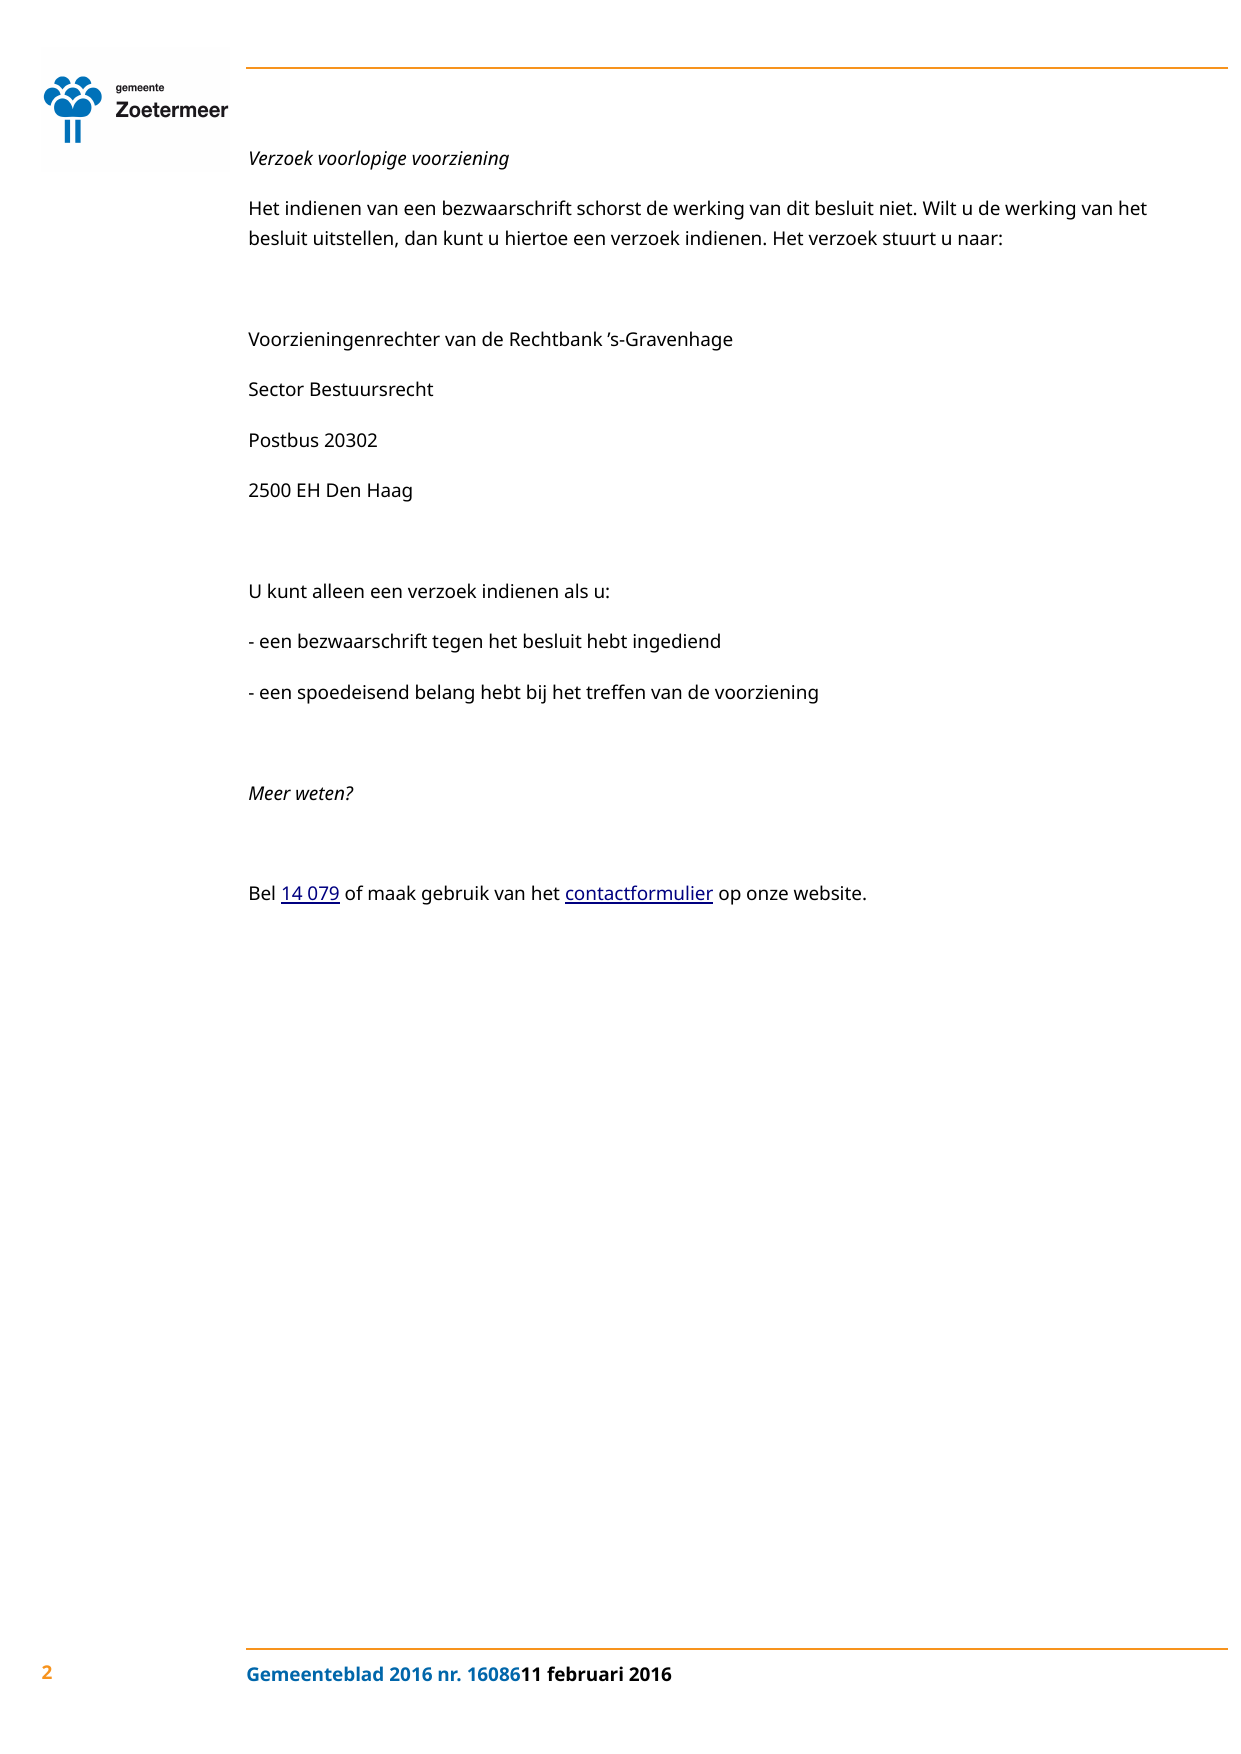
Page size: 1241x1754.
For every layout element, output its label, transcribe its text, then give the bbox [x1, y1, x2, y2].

text Verzoek voorlopige voorziening [248, 145, 1152, 171]
text Sector Bestuursrecht [248, 376, 1152, 402]
text U kunt alleen een verzoek indienen als u: [248, 578, 1152, 604]
text Meer weten? [248, 780, 1152, 806]
picture [41, 47, 231, 172]
text - een spoedeisend belang hebt bij het treffen van de voorziening [248, 679, 1152, 705]
text - een bezwaarschrift tegen het besluit hebt ingediend [248, 628, 1152, 654]
text Het indienen van een bezwaarschrift schorst de werking van dit besluit niet. Wilt u de werking van het besluit uitstellen, dan kunt u hiertoe een verzoek indienen. Het verzoek stuurt u naar: [248, 196, 1152, 251]
text Postbus 20302 [248, 427, 1152, 453]
text 2500 EH Den Haag [248, 477, 1152, 503]
text Voorzieningenrechter van de Rechtbank ’s-Gravenhage [248, 326, 1152, 352]
text Bel 14 079 of maak gebruik van het contactformulier op onze website. [248, 881, 1152, 906]
